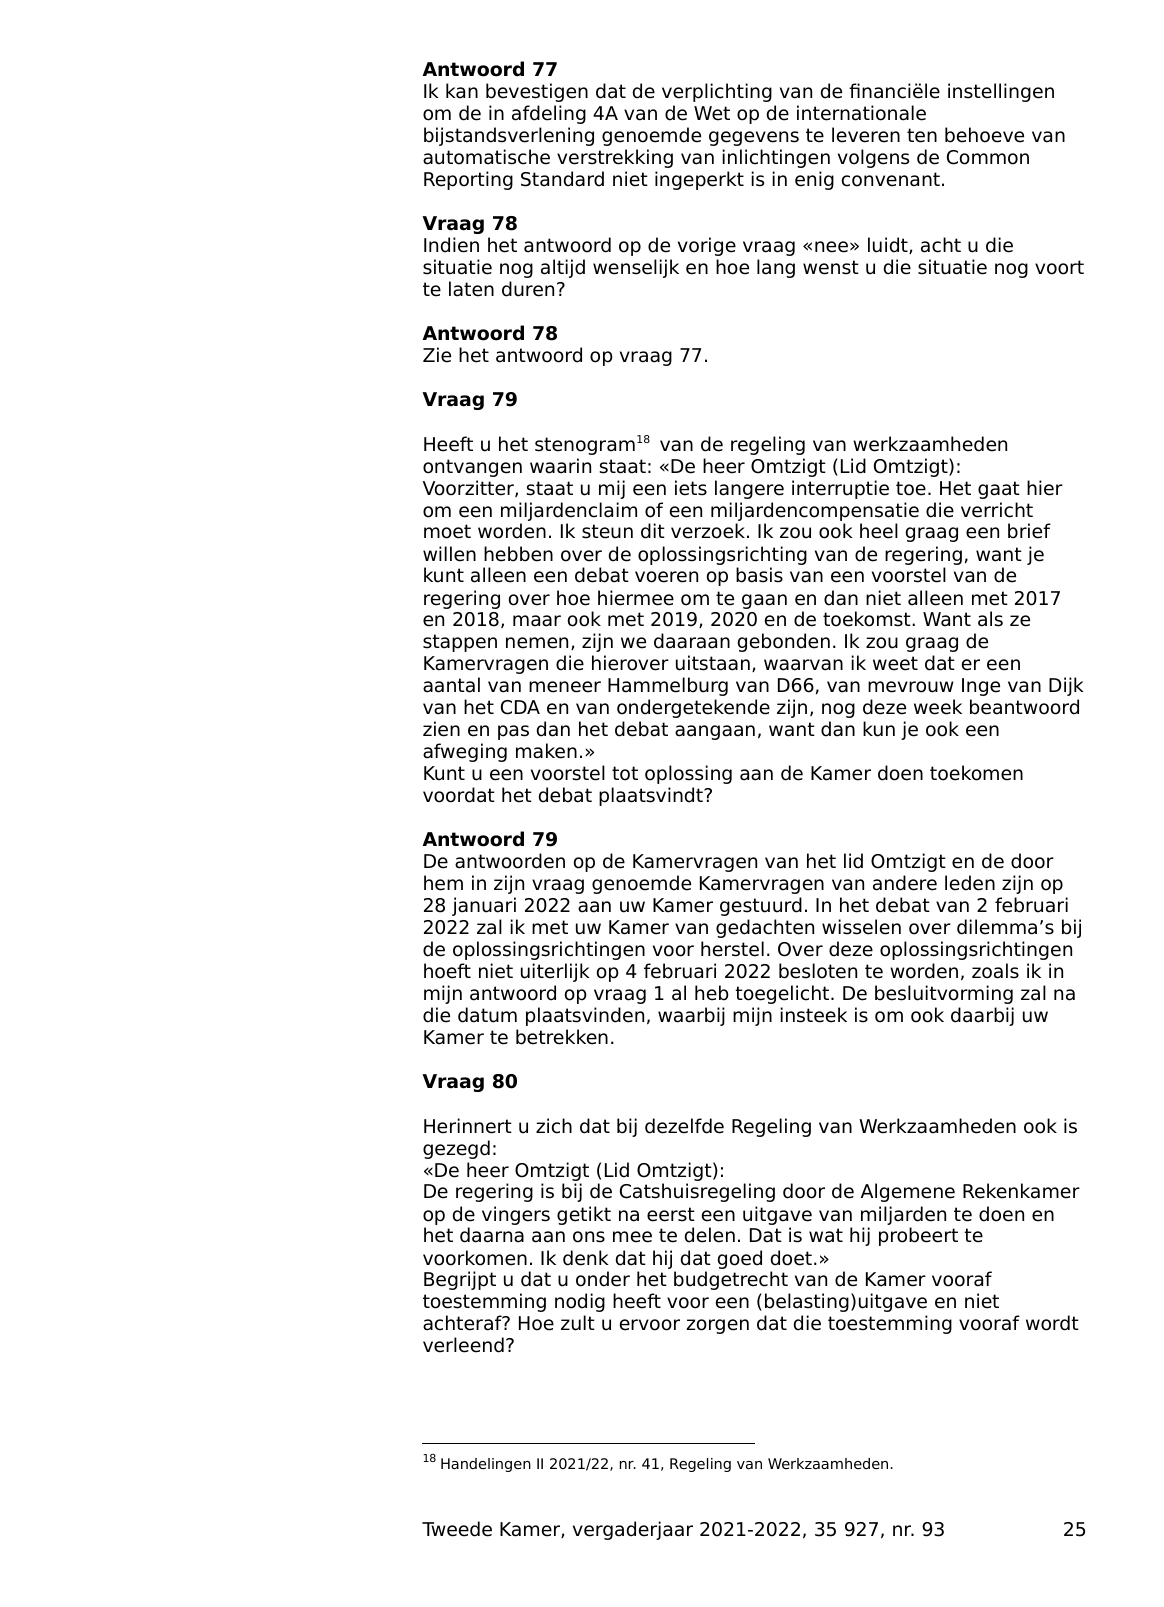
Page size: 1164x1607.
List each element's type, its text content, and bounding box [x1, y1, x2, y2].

text De regering is bij de Catshuisregeling door de Algemene Rekenkamer op de vingers getikt na eerst een uitgave van miljarden te doen en het daarna aan ons mee te delen. Dat is wat hij probeert te voorkomen. Ik denk dat hij dat goed doet.» [422, 1181, 1087, 1269]
subtitle Vraag 79 [422, 389, 1087, 411]
text Begrijpt u dat u onder het budgetrecht van de Kamer vooraf toestemming nodig heeft voor een (belasting)uitgave en niet achteraf? Hoe zult u ervoor zorgen dat die toestemming vooraf wordt verleend? [422, 1269, 1087, 1357]
text Heeft u het stenogram van de regeling van werkzaamheden ontvangen waarin staat: «De heer Omtzigt (Lid Omtzigt): [422, 433, 1087, 477]
text «De heer Omtzigt (Lid Omtzigt): [422, 1159, 1087, 1181]
subtitle Vraag 78 [422, 213, 1087, 235]
subtitle Vraag 80 [422, 1071, 1087, 1093]
text Kunt u een voorstel tot oplossing aan de Kamer doen toekomen voordat het debat plaatsvindt? [422, 763, 1087, 807]
text Ik kan bevestigen dat de verplichting van de financiële instellingen om de in afdeling 4A van de Wet op de internationale bijstandsverlening genoemde gegevens te leveren ten behoeve van automatische verstrekking van inlichtingen volgens de Common Reporting Standard niet ingeperkt is in enig convenant. [422, 81, 1087, 191]
text Handelingen II 2021/22, nr. 41, Regeling van Werkzaamheden. [422, 1452, 1087, 1474]
subtitle Antwoord 77 [422, 59, 1087, 81]
text Herinnert u zich dat bij dezelfde Regeling van Werkzaamheden ook is gezegd: [422, 1116, 1087, 1159]
text De antwoorden op de Kamervragen van het lid Omtzigt en de door hem in zijn vraag genoemde Kamervragen van andere leden zijn op 28 januari 2022 aan uw Kamer gestuurd. In het debat van 2 februari 2022 zal ik met uw Kamer van gedachten wisselen over dilemma’s bij de oplossingsrichtingen voor herstel. Over deze oplossingsrichtingen hoeft niet uiterlijk op 4 februari 2022 besloten te worden, zoals ik in mijn antwoord op vraag 1 al heb toegelicht. De besluitvorming zal na die datum plaatsvinden, waarbij mijn insteek is om ook daarbij uw Kamer te betrekken. [422, 851, 1087, 1049]
text Voorzitter, staat u mij een iets langere interruptie toe. Het gaat hier om een miljardenclaim of een miljardencompensatie die verricht moet worden. Ik steun dit verzoek. Ik zou ook heel graag een brief willen hebben over de oplossingsrichting van de regering, want je kunt alleen een debat voeren op basis van een voorstel van de regering over hoe hiermee om te gaan en dan niet alleen met 2017 en 2018, maar ook met 2019, 2020 en de toekomst. Want als ze stappen nemen, zijn we daaraan gebonden. Ik zou graag de Kamervragen die hierover uitstaan, waarvan ik weet dat er een aantal van meneer Hammelburg van D66, van mevrouw Inge van Dijk van het CDA en van ondergetekende zijn, nog deze week beantwoord zien en pas dan het debat aangaan, want dan kun je ook een afweging maken.» [422, 477, 1087, 763]
subtitle Antwoord 78 [422, 323, 1087, 345]
text Zie het antwoord op vraag 77. [422, 345, 1087, 367]
text Indien het antwoord op de vorige vraag «nee» luidt, acht u die situatie nog altijd wenselijk en hoe lang wenst u die situatie nog voort te laten duren? [422, 235, 1087, 301]
subtitle Antwoord 79 [422, 829, 1087, 851]
